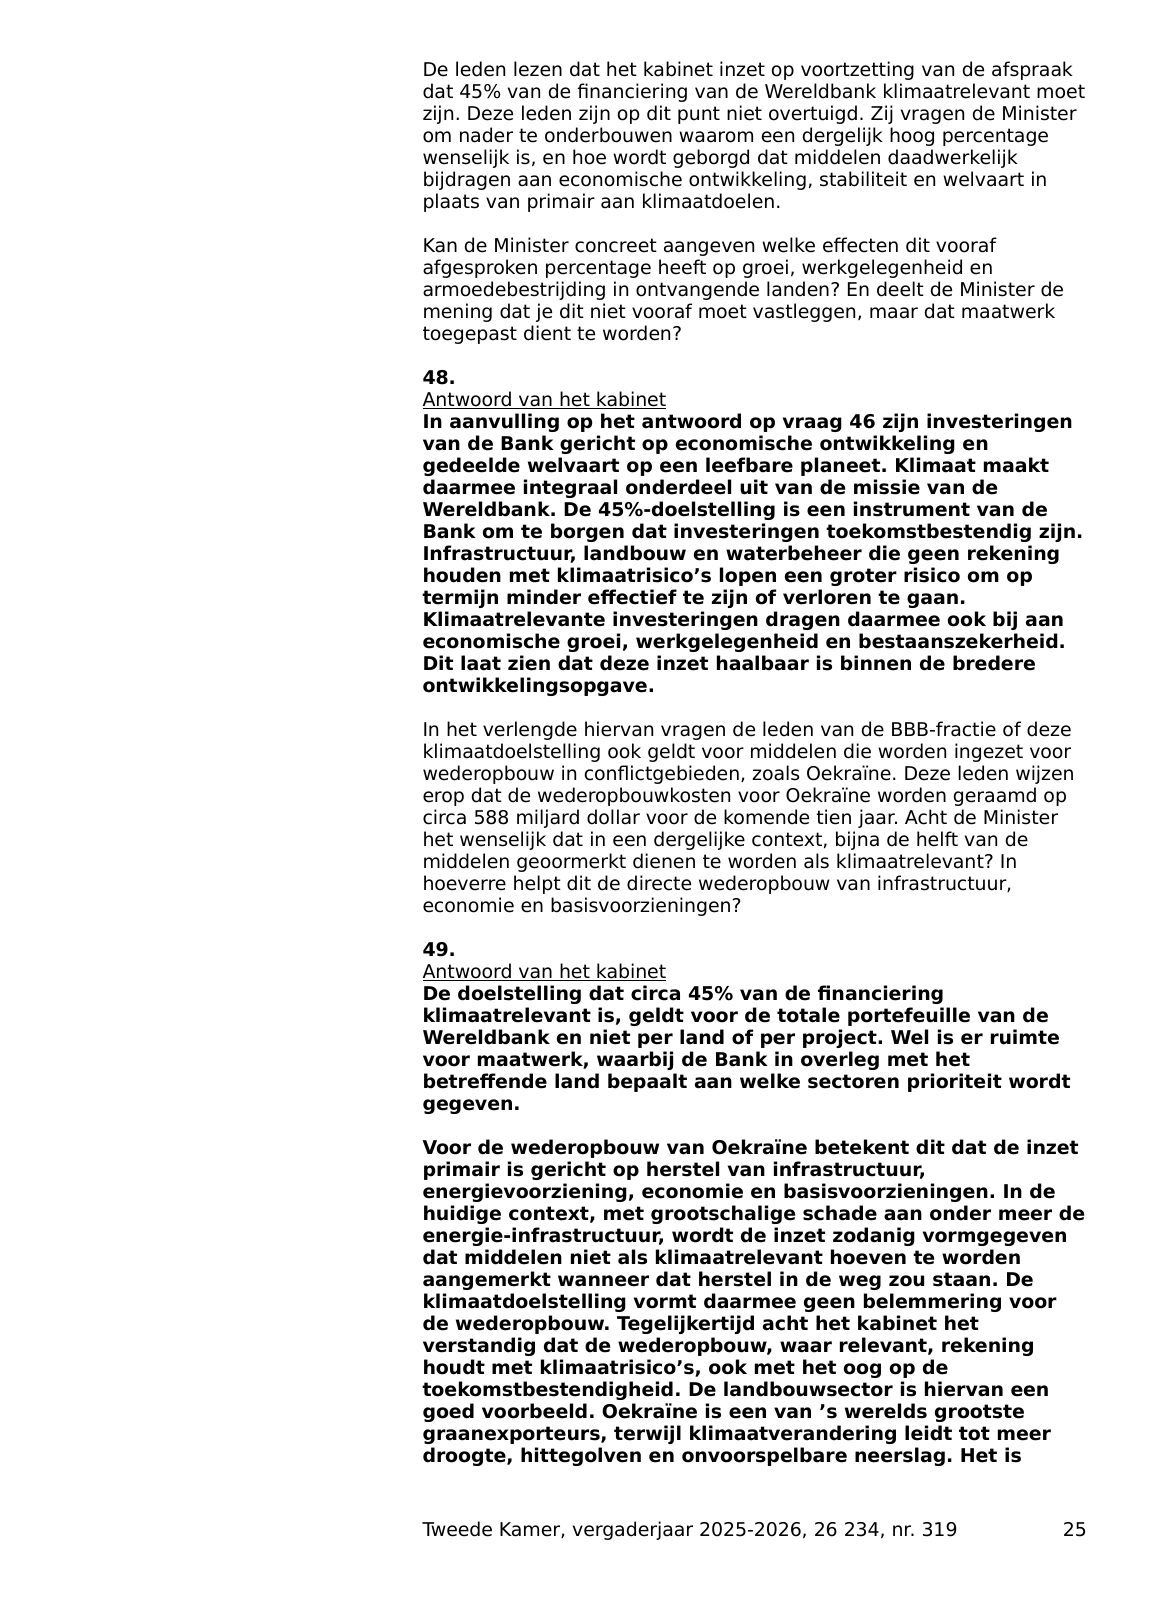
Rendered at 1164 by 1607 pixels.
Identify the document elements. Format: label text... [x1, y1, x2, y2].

text 48. [422, 367, 1087, 389]
text De doelstelling dat circa 45% van de financiering klimaatrelevant is, geldt voor de totale portefeuille van de Wereldbank en niet per land of per project. Wel is er ruimte voor maatwerk, waarbij de Bank in overleg met het betreffende land bepaalt aan welke sectoren prioriteit wordt gegeven. [422, 983, 1087, 1115]
text Antwoord van het kabinet [422, 961, 1087, 983]
text Kan de Minister concreet aangeven welke effecten dit vooraf afgesproken percentage heeft op groei, werkgelegenheid en armoedebestrijding in ontvangende landen? En deelt de Minister de mening dat je dit niet vooraf moet vastleggen, maar dat maatwerk toegepast dient te worden? [422, 235, 1087, 345]
text In het verlengde hiervan vragen de leden van de BBB-fractie of deze klimaatdoelstelling ook geldt voor middelen die worden ingezet voor wederopbouw in conflictgebieden, zoals Oekraïne. Deze leden wijzen erop dat de wederopbouwkosten voor Oekraïne worden geraamd op circa 588 miljard dollar voor de komende tien jaar. Acht de Minister het wenselijk dat in een dergelijke context, bijna de helft van de middelen geoormerkt dienen te worden als klimaatrelevant? In hoeverre helpt dit de directe wederopbouw van infrastructuur, economie en basisvoorzieningen? [422, 719, 1087, 917]
text In aanvulling op het antwoord op vraag 46 zijn investeringen van de Bank gericht op economische ontwikkeling en gedeelde welvaart op een leefbare planeet. Klimaat maakt daarmee integraal onderdeel uit van de missie van de Wereldbank. De 45%-doelstelling is een instrument van de Bank om te borgen dat investeringen toekomstbestendig zijn. Infrastructuur, landbouw en waterbeheer die geen rekening houden met klimaatrisico’s lopen een groter risico om op termijn minder effectief te zijn of verloren te gaan. Klimaatrelevante investeringen dragen daarmee ook bij aan economische groei, werkgelegenheid en bestaanszekerheid. Dit laat zien dat deze inzet haalbaar is binnen de bredere ontwikkelingsopgave. [422, 411, 1087, 697]
text Antwoord van het kabinet [422, 389, 1087, 411]
text 49. [422, 939, 1087, 961]
text De leden lezen dat het kabinet inzet op voortzetting van de afspraak dat 45% van de financiering van de Wereldbank klimaatrelevant moet zijn. Deze leden zijn op dit punt niet overtuigd. Zij vragen de Minister om nader te onderbouwen waarom een dergelijk hoog percentage wenselijk is, en hoe wordt geborgd dat middelen daadwerkelijk bijdragen aan economische ontwikkeling, stabiliteit en welvaart in plaats van primair aan klimaatdoelen. [422, 59, 1087, 213]
text Voor de wederopbouw van Oekraïne betekent dit dat de inzet primair is gericht op herstel van infrastructuur, energievoorziening, economie en basisvoorzieningen. In de huidige context, met grootschalige schade aan onder meer de energie-infrastructuur, wordt de inzet zodanig vormgegeven dat middelen niet als klimaatrelevant hoeven te worden aangemerkt wanneer dat herstel in de weg zou staan. De klimaatdoelstelling vormt daarmee geen belemmering voor de wederopbouw. Tegelijkertijd acht het kabinet het verstandig dat de wederopbouw, waar relevant, rekening houdt met klimaatrisico’s, ook met het oog op de toekomstbestendigheid. De landbouwsector is hiervan een goed voorbeeld. Oekraïne is een van ’s werelds grootste graanexporteurs, terwijl klimaatverandering leidt tot meer droogte, hittegolven en onvoorspelbare neerslag. Het is [422, 1137, 1087, 1467]
